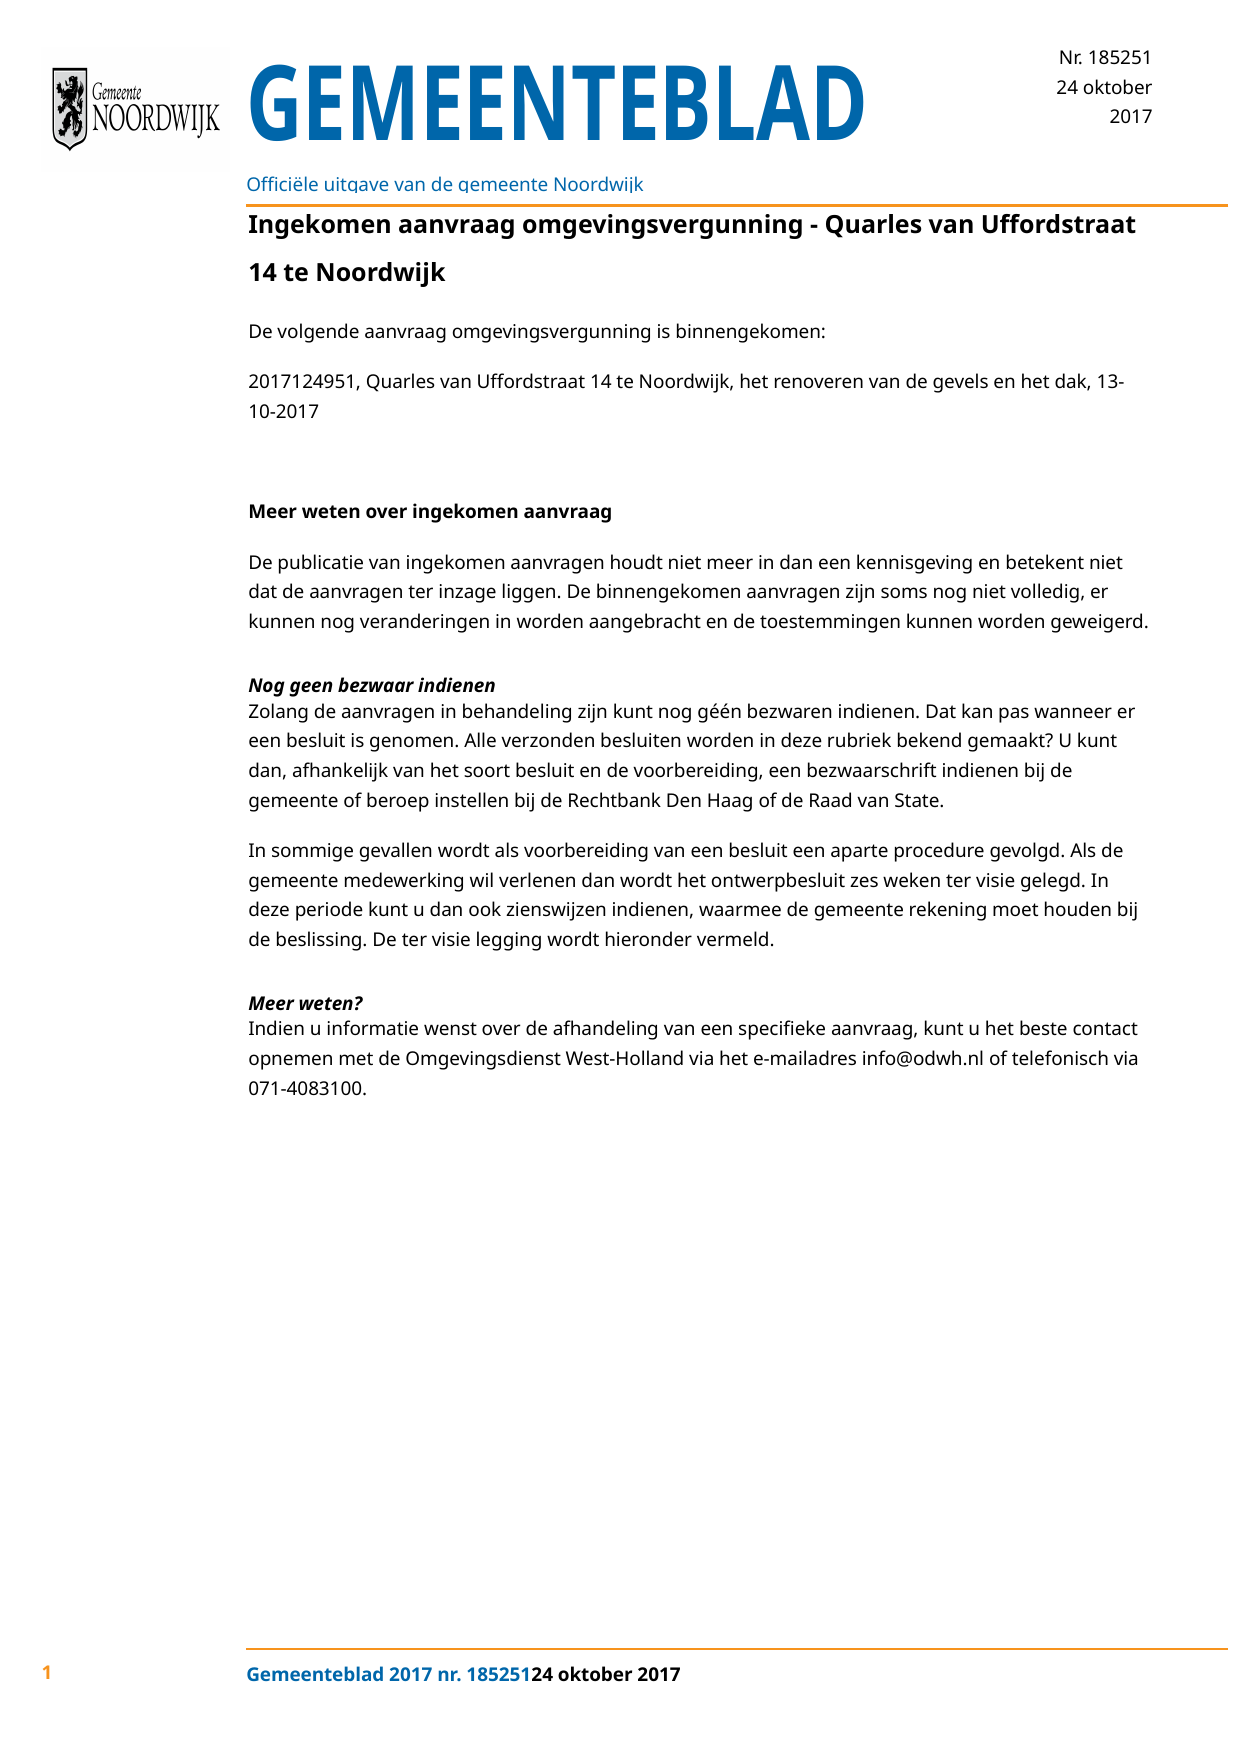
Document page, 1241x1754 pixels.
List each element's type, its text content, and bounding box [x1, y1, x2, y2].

text Meer weten? [248, 990, 1152, 1016]
text Zolang de aanvragen in behandeling zijn kunt nog géén bezwaren indienen. Dat kan pas wanneer er een besluit is genomen. Alle verzonden besluiten worden in deze rubriek bekend gemaakt? U kunt dan, afhankelijk van het soort besluit en de voorbereiding, een bezwaarschrift indienen bij de gemeente of beroep instellen bij de Rechtbank Den Haag of de Raad van State. [248, 698, 1152, 812]
text 2017124951, Quarles van Uffordstraat 14 te Noordwijk, het renoveren van de gevels en het dak, 13-10-2017 [248, 368, 1152, 424]
text De volgende aanvraag omgevingsvergunning is binnengekomen: [248, 318, 1152, 344]
text Nog geen bezwaar indienen [248, 672, 1152, 698]
picture [41, 47, 231, 172]
text Indien u informatie wenst over de afhandeling van een specifieke aanvraag, kunt u het beste contact opnemen met de Omgevingsdienst West-Holland via het e-mailadres info@odwh.nl of telefonisch via 071-4083100. [248, 1016, 1152, 1101]
text Ingekomen aanvraag omgevingsvergunning - Quarles van Uffordstraat 14 te Noordwijk [248, 207, 1152, 288]
text Meer weten over ingekomen aanvraag [248, 499, 1152, 524]
text In sommige gevallen wordt als voorbereiding van een besluit een aparte procedure gevolgd. Als de gemeente medewerking wil verlenen dan wordt het ontwerpbesluit zes weken ter visie gelegd. In deze periode kunt u dan ook zienswijzen indienen, waarmee de gemeente rekening moet houden bij de beslissing. De ter visie legging wordt hieronder vermeld. [248, 837, 1152, 952]
text De publicatie van ingekomen aanvragen houdt niet meer in dan een kennisgeving en betekent niet dat de aanvragen ter inzage liggen. De binnengekomen aanvragen zijn soms nog niet volledig, er kunnen nog veranderingen in worden aangebracht en de toestemmingen kunnen worden geweigerd. [248, 549, 1152, 634]
